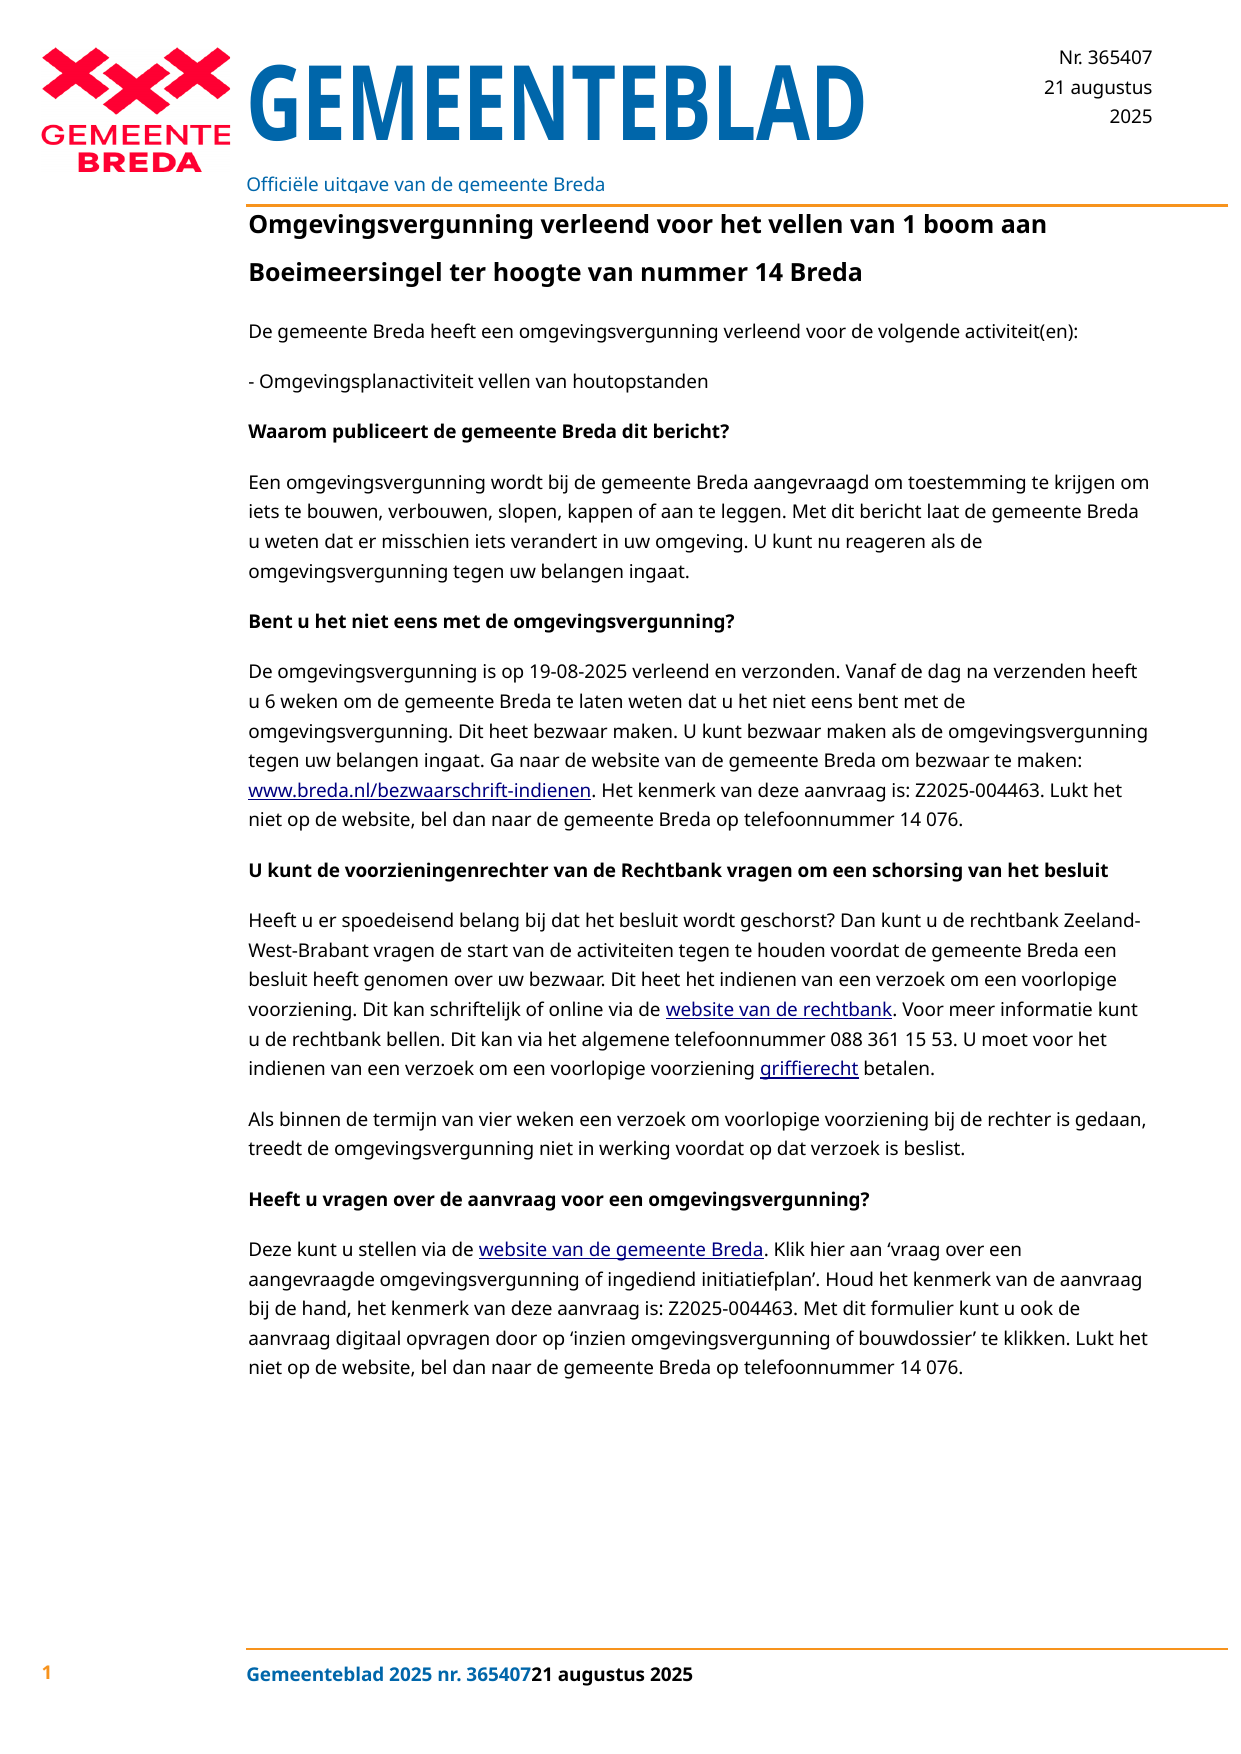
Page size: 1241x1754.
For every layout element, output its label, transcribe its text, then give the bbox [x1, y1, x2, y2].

text U kunt de voorzieningenrechter van de Rechtbank vragen om een schorsing van het besluit [248, 857, 1152, 883]
text Een omgevingsvergunning wordt bij de gemeente Breda aangevraagd om toestemming te krijgen om iets te bouwen, verbouwen, slopen, kappen of aan te leggen. Met dit bericht laat de gemeente Breda u weten dat er misschien iets verandert in uw omgeving. U kunt nu reageren als de omgevingsvergunning tegen uw belangen ingaat. [248, 469, 1152, 584]
text Heeft u er spoedeisend belang bij dat het besluit wordt geschorst? Dan kunt u de rechtbank Zeeland-West-Brabant vragen de start van de activiteiten tegen te houden voordat de gemeente Breda een besluit heeft genomen over uw bezwaar. Dit heet het indienen van een verzoek om een voorlopige voorziening. Dit kan schriftelijk of online via de website van de rechtbank. Voor meer informatie kunt u de rechtbank bellen. Dit kan via het algemene telefoonnummer 088 361 15 53. U moet voor het indienen van een verzoek om een voorlopige voorziening griffierecht betalen. [248, 907, 1152, 1081]
text Omgevingsvergunning verleend voor het vellen van 1 boom aan Boeimeersingel ter hoogte van nummer 14 Breda [248, 207, 1152, 288]
text Deze kunt u stellen via de website van de gemeente Breda. Klik hier aan ‘vraag over een aangevraagde omgevingsvergunning of ingediend initiatiefplan’. Houd het kenmerk van de aanvraag bij de hand, het kenmerk van deze aanvraag is: Z2025-004463. Met dit formulier kunt u ook de aanvraag digitaal opvragen door op ‘inzien omgevingsvergunning of bouwdossier’ te klikken. Lukt het niet op de website, bel dan naar de gemeente Breda op telefoonnummer 14 076. [248, 1236, 1152, 1380]
text De omgevingsvergunning is op 19-08-2025 verleend en verzonden. Vanaf de dag na verzenden heeft u 6 weken om de gemeente Breda te laten weten dat u het niet eens bent met de omgevingsvergunning. Dit heet bezwaar maken. U kunt bezwaar maken als de omgevingsvergunning tegen uw belangen ingaat. Ga naar de website van de gemeente Breda om bezwaar te maken: www.breda.nl/bezwaarschrift-indienen. Het kenmerk van deze aanvraag is: Z2025-004463. Lukt het niet op de website, bel dan naar de gemeente Breda op telefoonnummer 14 076. [248, 659, 1152, 832]
text Bent u het niet eens met de omgevingsvergunning? [248, 608, 1152, 634]
text Waarom publiceert de gemeente Breda dit bericht? [248, 419, 1152, 444]
picture [41, 47, 231, 172]
text Als binnen de termijn van vier weken een verzoek om voorlopige voorziening bij de rechter is gedaan, treedt de omgevingsvergunning niet in werking voordat op dat verzoek is beslist. [248, 1106, 1152, 1161]
text De gemeente Breda heeft een omgevingsvergunning verleend voor de volgende activiteit(en): [248, 318, 1152, 344]
text - Omgevingsplanactiviteit vellen van houtopstanden [248, 368, 1152, 394]
text Heeft u vragen over de aanvraag voor een omgevingsvergunning? [248, 1186, 1152, 1212]
